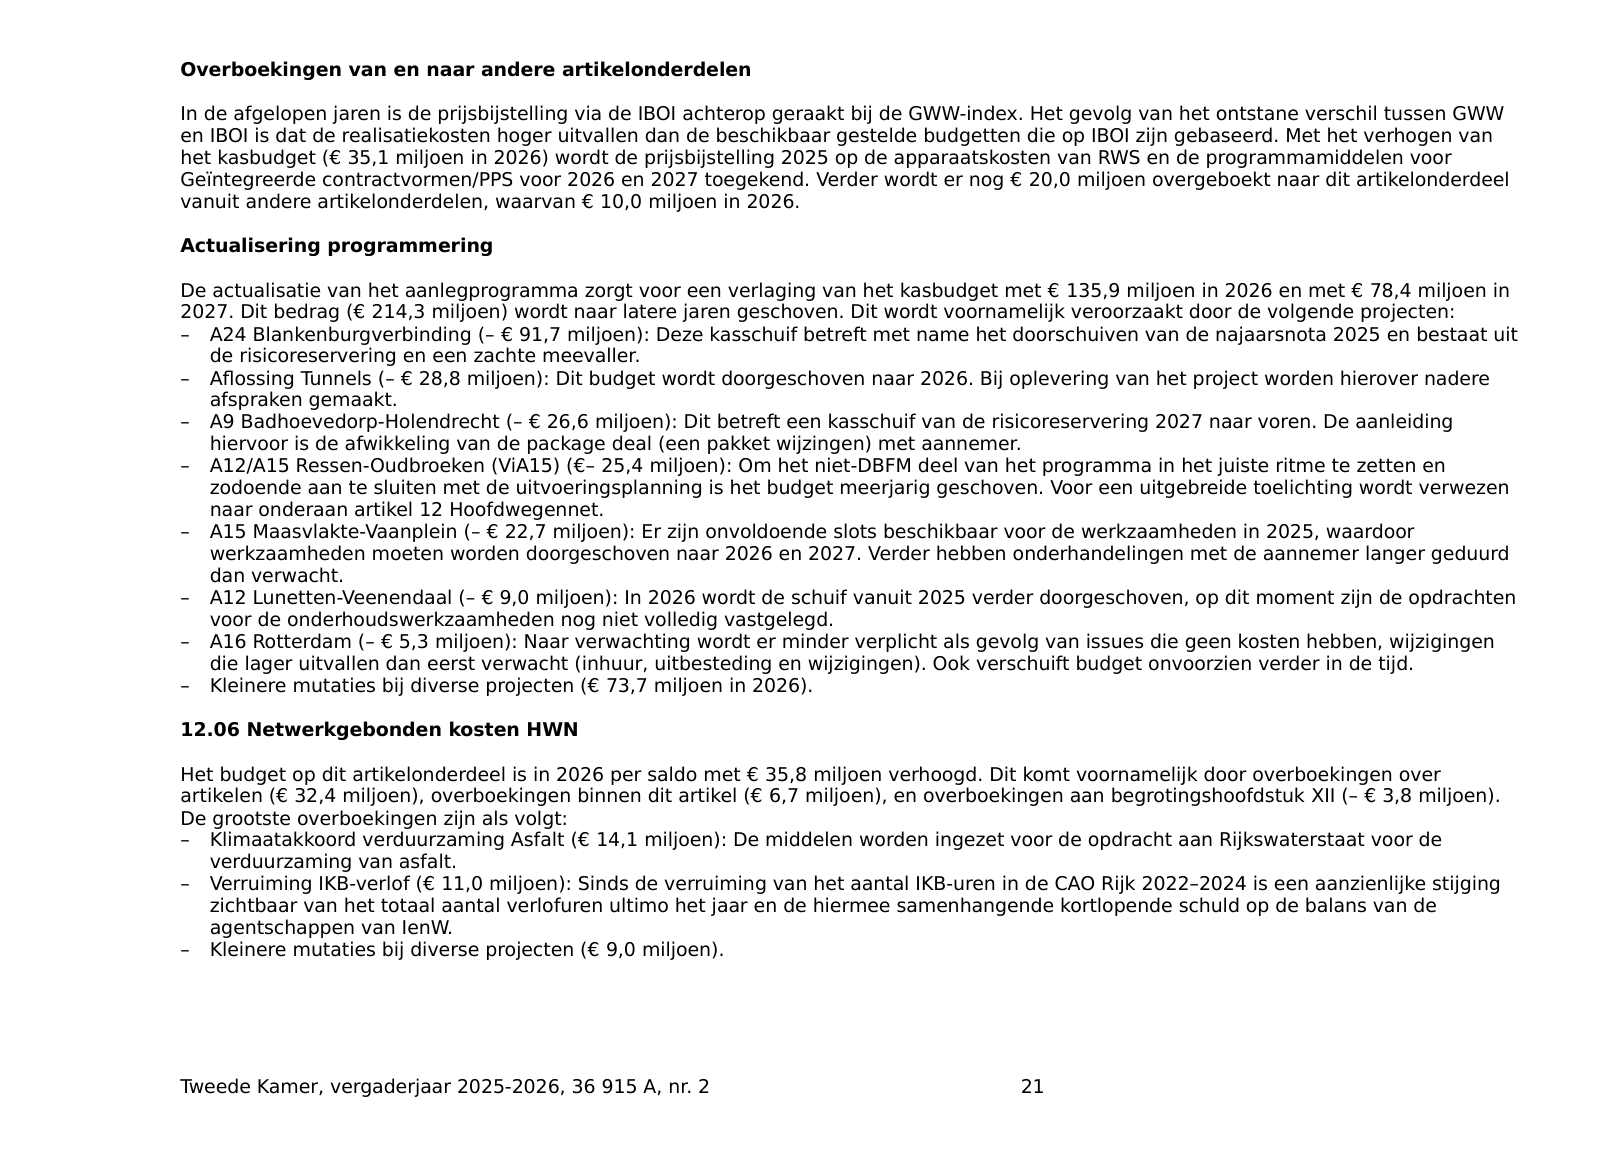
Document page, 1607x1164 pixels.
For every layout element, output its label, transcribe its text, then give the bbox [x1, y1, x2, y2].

text – Aflossing Tunnels (– € 28,8 miljoen): Dit budget wordt doorgeschoven naar 2026. Bij oplevering van het project worden hierover nadere afspraken gemaakt. [180, 367, 1529, 411]
text De actualisatie van het aanlegprogramma zorgt voor een verlaging van het kasbudget met € 135,9 miljoen in 2026 en met € 78,4 miljoen in 2027. Dit bedrag (€ 214,3 miljoen) wordt naar latere jaren geschoven. Dit wordt voornamelijk veroorzaakt door de volgende projecten: [180, 279, 1529, 323]
text – A16 Rotterdam (– € 5,3 miljoen): Naar verwachting wordt er minder verplicht als gevolg van issues die geen kosten hebben, wijzigingen die lager uitvallen dan eerst verwacht (inhuur, uitbesteding en wijzigingen). Ook verschuift budget onvoorzien verder in de tijd. [180, 631, 1529, 675]
subtitle Overboekingen van en naar andere artikelonderdelen [180, 59, 1529, 81]
subtitle 12.06 Netwerkgebonden kosten HWN [180, 719, 1529, 741]
text – A12/A15 Ressen-Oudbroeken (ViA15) (€– 25,4 miljoen): Om het niet-DBFM deel van het programma in het juiste ritme te zetten en zodoende aan te sluiten met de uitvoeringsplanning is het budget meerjarig geschoven. Voor een uitgebreide toelichting wordt verwezen naar onderaan artikel 12 Hoofdwegennet. [180, 455, 1529, 521]
text – Verruiming IKB-verlof (€ 11,0 miljoen): Sinds de verruiming van het aantal IKB-uren in de CAO Rijk 2022–2024 is een aanzienlijke stijging zichtbaar van het totaal aantal verlofuren ultimo het jaar en de hiermee samenhangende kortlopende schuld op de balans van de agentschappen van IenW. [180, 873, 1529, 939]
text – Klimaatakkoord verduurzaming Asfalt (€ 14,1 miljoen): De middelen worden ingezet voor de opdracht aan Rijkswaterstaat voor de verduurzaming van asfalt. [180, 829, 1529, 873]
text – A15 Maasvlakte-Vaanplein (– € 22,7 miljoen): Er zijn onvoldoende slots beschikbaar voor de werkzaamheden in 2025, waardoor werkzaamheden moeten worden doorgeschoven naar 2026 en 2027. Verder hebben onderhandelingen met de aannemer langer geduurd dan verwacht. [180, 521, 1529, 587]
text – A9 Badhoevedorp-Holendrecht (– € 26,6 miljoen): Dit betreft een kasschuif van de risicoreservering 2027 naar voren. De aanleiding hiervoor is de afwikkeling van de package deal (een pakket wijzingen) met aannemer. [180, 411, 1529, 455]
text – A12 Lunetten-Veenendaal (– € 9,0 miljoen): In 2026 wordt de schuif vanuit 2025 verder doorgeschoven, op dit moment zijn de opdrachten voor de onderhoudswerkzaamheden nog niet volledig vastgelegd. [180, 587, 1529, 631]
text Het budget op dit artikelonderdeel is in 2026 per saldo met € 35,8 miljoen verhoogd. Dit komt voornamelijk door overboekingen over artikelen (€ 32,4 miljoen), overboekingen binnen dit artikel (€ 6,7 miljoen), en overboekingen aan begrotingshoofdstuk XII (– € 3,8 miljoen). De grootste overboekingen zijn als volgt: [180, 763, 1529, 829]
text – Kleinere mutaties bij diverse projecten (€ 73,7 miljoen in 2026). [180, 675, 1529, 697]
text In de afgelopen jaren is de prijsbijstelling via de IBOI achterop geraakt bij de GWW-index. Het gevolg van het ontstane verschil tussen GWW en IBOI is dat de realisatiekosten hoger uitvallen dan de beschikbaar gestelde budgetten die op IBOI zijn gebaseerd. Met het verhogen van het kasbudget (€ 35,1 miljoen in 2026) wordt de prijsbijstelling 2025 op de apparaatskosten van RWS en de programmamiddelen voor Geïntegreerde contractvormen/PPS voor 2026 en 2027 toegekend. Verder wordt er nog € 20,0 miljoen overgeboekt naar dit artikelonderdeel vanuit andere artikelonderdelen, waarvan € 10,0 miljoen in 2026. [180, 103, 1529, 213]
subtitle Actualisering programmering [180, 235, 1529, 257]
text – Kleinere mutaties bij diverse projecten (€ 9,0 miljoen). [180, 939, 1529, 961]
text – A24 Blankenburgverbinding (– € 91,7 miljoen): Deze kasschuif betreft met name het doorschuiven van de najaarsnota 2025 en bestaat uit de risicoreservering en een zachte meevaller. [180, 323, 1529, 367]
